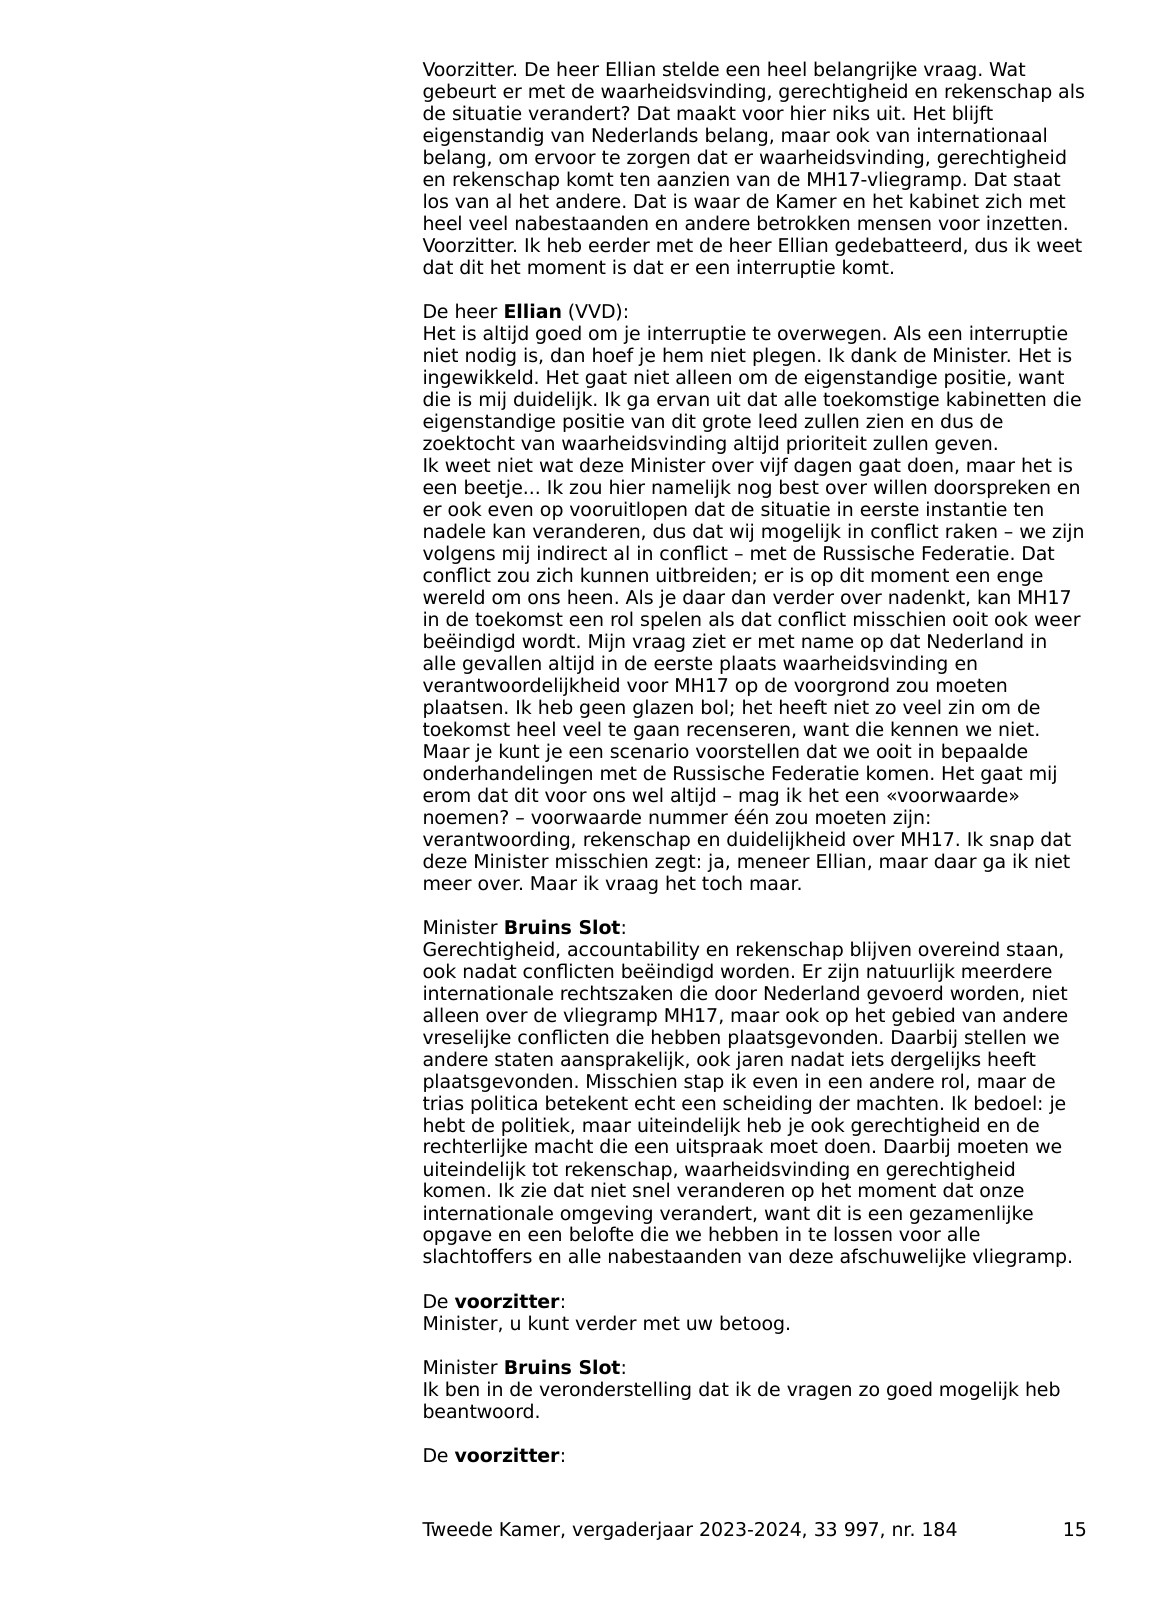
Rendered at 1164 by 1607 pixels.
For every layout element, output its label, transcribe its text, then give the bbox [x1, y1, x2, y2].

text Ik ben in de veronderstelling dat ik de vragen zo goed mogelijk heb beantwoord. [422, 1379, 1087, 1423]
text Gerechtigheid, accountability en rekenschap blijven overeind staan, ook nadat conflicten beëindigd worden. Er zijn natuurlijk meerdere internationale rechtszaken die door Nederland gevoerd worden, niet alleen over de vliegramp MH17, maar ook op het gebied van andere vreselijke conflicten die hebben plaatsgevonden. Daarbij stellen we andere staten aansprakelijk, ook jaren nadat iets dergelijks heeft plaatsgevonden. Misschien stap ik even in een andere rol, maar de trias politica betekent echt een scheiding der machten. Ik bedoel: je hebt de politiek, maar uiteindelijk heb je ook gerechtigheid en de rechterlijke macht die een uitspraak moet doen. Daarbij moeten we uiteindelijk tot rekenschap, waarheidsvinding en gerechtigheid komen. Ik zie dat niet snel veranderen op het moment dat onze internationale omgeving verandert, want dit is een gezamenlijke opgave en een belofte die we hebben in te lossen voor alle slachtoffers en alle nabestaanden van deze afschuwelijke vliegramp. [422, 939, 1087, 1268]
text Minister, u kunt verder met uw betoog. [422, 1312, 1087, 1334]
text Voorzitter. Ik heb eerder met de heer Ellian gedebatteerd, dus ik weet dat dit het moment is dat er een interruptie komt. [422, 235, 1087, 279]
text De voorzitter: [422, 1291, 1087, 1312]
text Voorzitter. De heer Ellian stelde een heel belangrijke vraag. Wat gebeurt er met de waarheidsvinding, gerechtigheid en rekenschap als de situatie verandert? Dat maakt voor hier niks uit. Het blijft eigenstandig van Nederlands belang, maar ook van internationaal belang, om ervoor te zorgen dat er waarheidsvinding, gerechtigheid en rekenschap komt ten aanzien van de MH17-vliegramp. Dat staat los van al het andere. Dat is waar de Kamer en het kabinet zich met heel veel nabestaanden en andere betrokken mensen voor inzetten. [422, 59, 1087, 235]
text Minister Bruins Slot: [422, 917, 1087, 939]
text Ik weet niet wat deze Minister over vijf dagen gaat doen, maar het is een beetje... Ik zou hier namelijk nog best over willen doorspreken en er ook even op vooruitlopen dat de situatie in eerste instantie ten nadele kan veranderen, dus dat wij mogelijk in conflict raken – we zijn volgens mij indirect al in conflict – met de Russische Federatie. Dat conflict zou zich kunnen uitbreiden; er is op dit moment een enge wereld om ons heen. Als je daar dan verder over nadenkt, kan MH17 in de toekomst een rol spelen als dat conflict misschien ooit ook weer beëindigd wordt. Mijn vraag ziet er met name op dat Nederland in alle gevallen altijd in de eerste plaats waarheidsvinding en verantwoordelijkheid voor MH17 op de voorgrond zou moeten plaatsen. Ik heb geen glazen bol; het heeft niet zo veel zin om de toekomst heel veel te gaan recenseren, want die kennen we niet. Maar je kunt je een scenario voorstellen dat we ooit in bepaalde onderhandelingen met de Russische Federatie komen. Het gaat mij erom dat dit voor ons wel altijd – mag ik het een «voorwaarde» noemen? – voorwaarde nummer één zou moeten zijn: verantwoording, rekenschap en duidelijkheid over MH17. Ik snap dat deze Minister misschien zegt: ja, meneer Ellian, maar daar ga ik niet meer over. Maar ik vraag het toch maar. [422, 455, 1087, 894]
text De voorzitter: [422, 1445, 1087, 1467]
text Minister Bruins Slot: [422, 1357, 1087, 1379]
text De heer Ellian (VVD): [422, 301, 1087, 323]
text Het is altijd goed om je interruptie te overwegen. Als een interruptie niet nodig is, dan hoef je hem niet plegen. Ik dank de Minister. Het is ingewikkeld. Het gaat niet alleen om de eigenstandige positie, want die is mij duidelijk. Ik ga ervan uit dat alle toekomstige kabinetten die eigenstandige positie van dit grote leed zullen zien en dus de zoektocht van waarheidsvinding altijd prioriteit zullen geven. [422, 323, 1087, 455]
